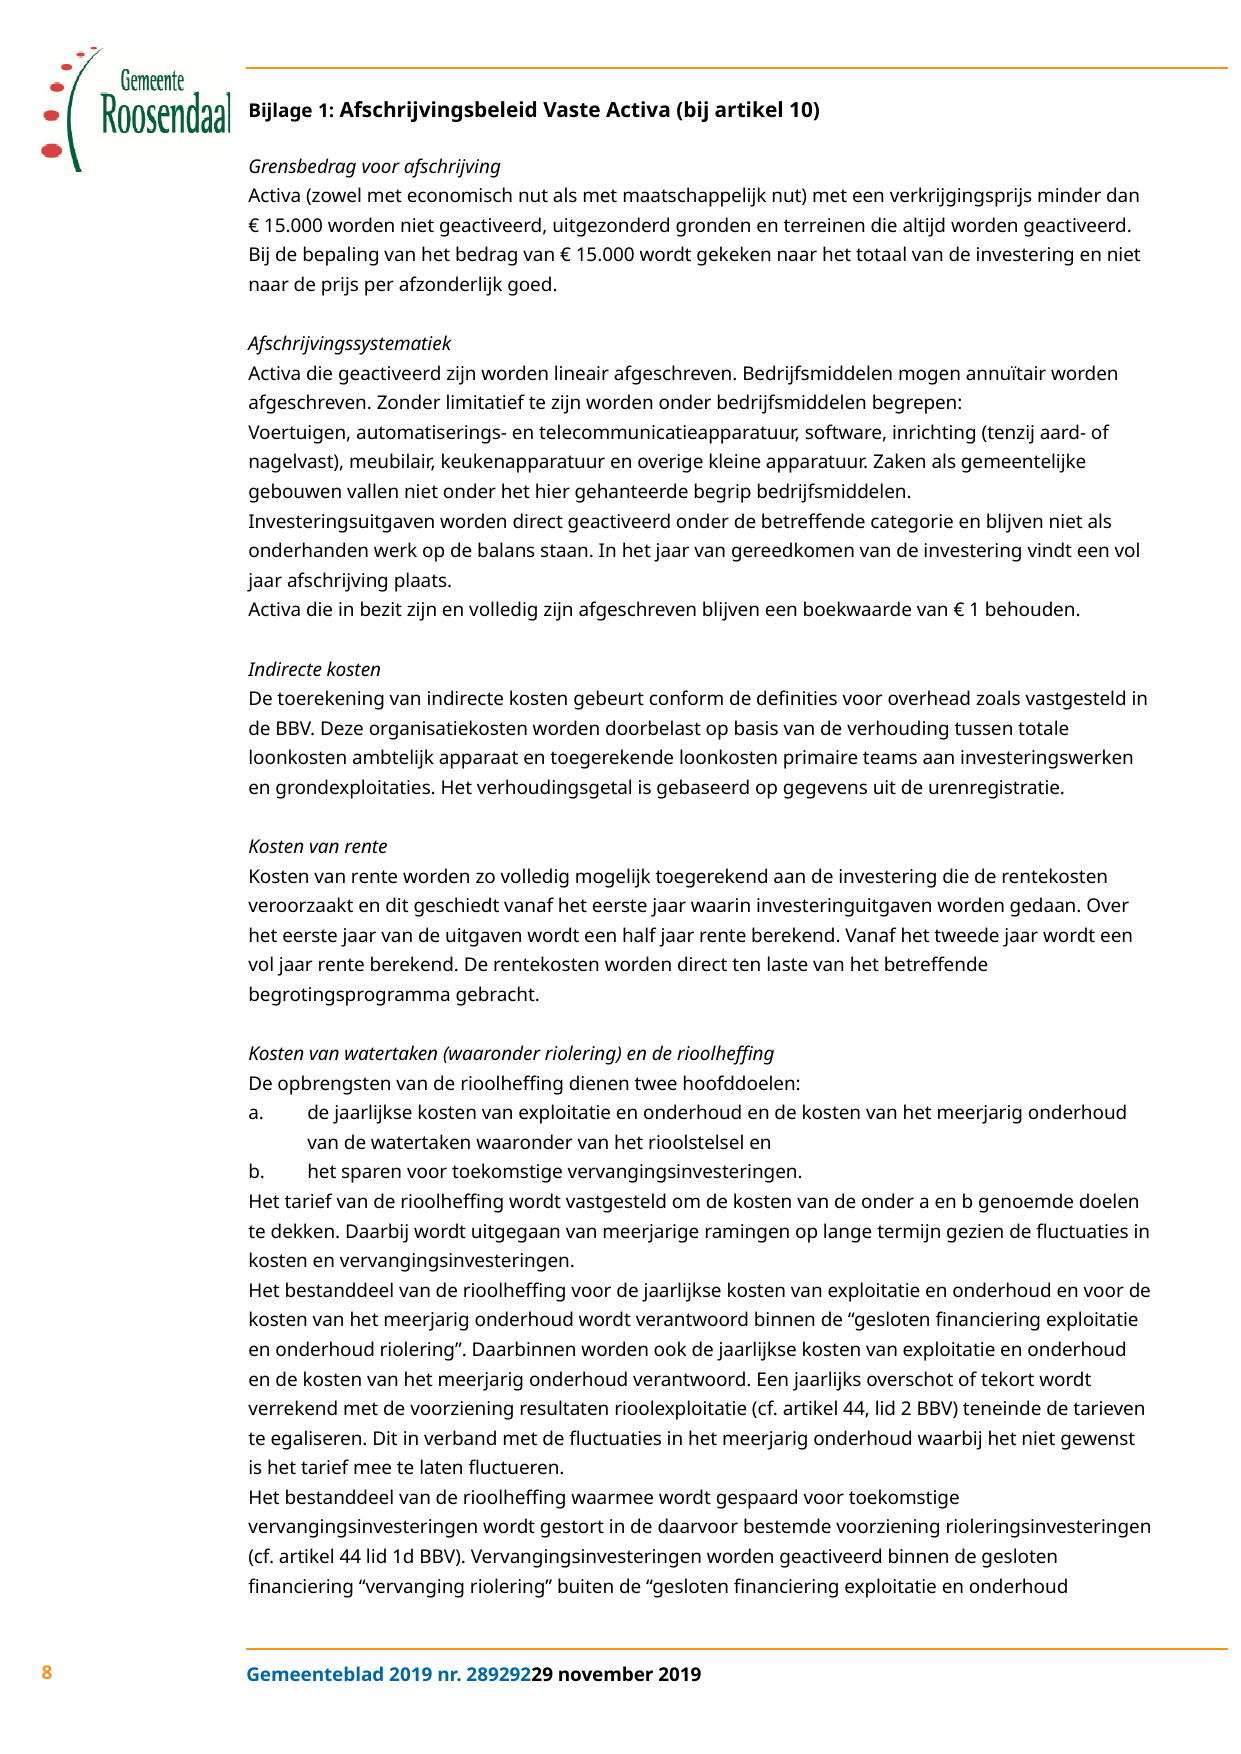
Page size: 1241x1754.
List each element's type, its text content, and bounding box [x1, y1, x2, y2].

text Kosten van rente [248, 833, 1152, 859]
text Indirecte kosten [248, 656, 1152, 682]
text Activa (zowel met economisch nut als met maatschappelijk nut) met een verkrijgingsprijs minder dan € 15.000 worden niet geactiveerd, uitgezonderd gronden en terreinen die altijd worden geactiveerd. Bij de bepaling van het bedrag van € 15.000 wordt gekeken naar het totaal van de investering en niet naar de prijs per afzonderlijk goed. [248, 182, 1152, 297]
list de jaarlijkse kosten van exploitatie en onderhoud en de kosten van het meerjarig onderhoud van de watertaken waaronder van het rioolstelsel en [248, 1099, 1152, 1155]
text Het bestanddeel van de rioolheffing waarmee wordt gespaard voor toekomstige vervangingsinvesteringen wordt gestort in de daarvoor bestemde voorziening rioleringsinvesteringen (cf. artikel 44 lid 1d BBV). Vervangingsinvesteringen worden geactiveerd binnen de gesloten financiering “vervanging riolering” buiten de “gesloten financiering exploitatie en onderhoud [248, 1484, 1152, 1599]
text Activa die in bezit zijn en volledig zijn afgeschreven blijven een boekwaarde van € 1 behouden. [248, 597, 1152, 622]
text De toerekening van indirecte kosten gebeurt conform de definities voor overhead zoals vastgesteld in de BBV. Deze organisatiekosten worden doorbelast op basis van de verhouding tussen totale loonkosten ambtelijk apparaat en toegerekende loonkosten primaire teams aan investeringswerken en grondexploitaties. Het verhoudingsgetal is gebaseerd op gegevens uit de urenregistratie. [248, 685, 1152, 800]
text De opbrengsten van de rioolheffing dienen twee hoofddoelen: [248, 1070, 1152, 1096]
text Investeringsuitgaven worden direct geactiveerd onder de betreffende categorie en blijven niet als onderhanden werk op de balans staan. In het jaar van gereedkomen van de investering vindt een vol jaar afschrijving plaats. [248, 508, 1152, 593]
text Het tarief van de rioolheffing wordt vastgesteld om de kosten van de onder a en b genoemde doelen te dekken. Daarbij wordt uitgegaan van meerjarige ramingen op lange termijn gezien de fluctuaties in kosten en vervangingsinvesteringen. [248, 1188, 1152, 1273]
list het sparen voor toekomstige vervangingsinvesteringen. [248, 1159, 1152, 1184]
text Kosten van rente worden zo volledig mogelijk toegerekend aan de investering die de rentekosten veroorzaakt en dit geschiedt vanaf het eerste jaar waarin investeringuitgaven worden gedaan. Over het eerste jaar van de uitgaven wordt een half jaar rente berekend. Vanaf het tweede jaar wordt een vol jaar rente berekend. De rentekosten worden direct ten laste van het betreffende begrotingsprogramma gebracht. [248, 863, 1152, 1007]
text Voertuigen, automatiserings- en telecommunicatieapparatuur, software, inrichting (tenzij aard- of nagelvast), meubilair, keukenapparatuur en overige kleine apparatuur. Zaken als gemeentelijke gebouwen vallen niet onder het hier gehanteerde begrip bedrijfsmiddelen. [248, 419, 1152, 504]
text Afschrijvingssystematiek [248, 330, 1152, 356]
text Kosten van watertaken (waaronder riolering) en de rioolheffing [248, 1040, 1152, 1066]
text Bijlage 1: Afschrijvingsbeleid Vaste Activa (bij artikel 10) [248, 95, 1152, 123]
text Grensbedrag voor afschrijving [248, 153, 1152, 179]
text Activa die geactiveerd zijn worden lineair afgeschreven. Bedrijfsmiddelen mogen annuïtair worden afgeschreven. Zonder limitatief te zijn worden onder bedrijfsmiddelen begrepen: [248, 360, 1152, 415]
picture [41, 47, 231, 172]
text Het bestanddeel van de rioolheffing voor de jaarlijkse kosten van exploitatie en onderhoud en voor de kosten van het meerjarig onderhoud wordt verantwoord binnen de “gesloten financiering exploitatie en onderhoud riolering”. Daarbinnen worden ook de jaarlijkse kosten van exploitatie en onderhoud en de kosten van het meerjarig onderhoud verantwoord. Een jaarlijks overschot of tekort wordt verrekend met de voorziening resultaten rioolexploitatie (cf. artikel 44, lid 2 BBV) teneinde de tarieven te egaliseren. Dit in verband met de fluctuaties in het meerjarig onderhoud waarbij het niet gewenst is het tarief mee te laten fluctueren. [248, 1277, 1152, 1480]
